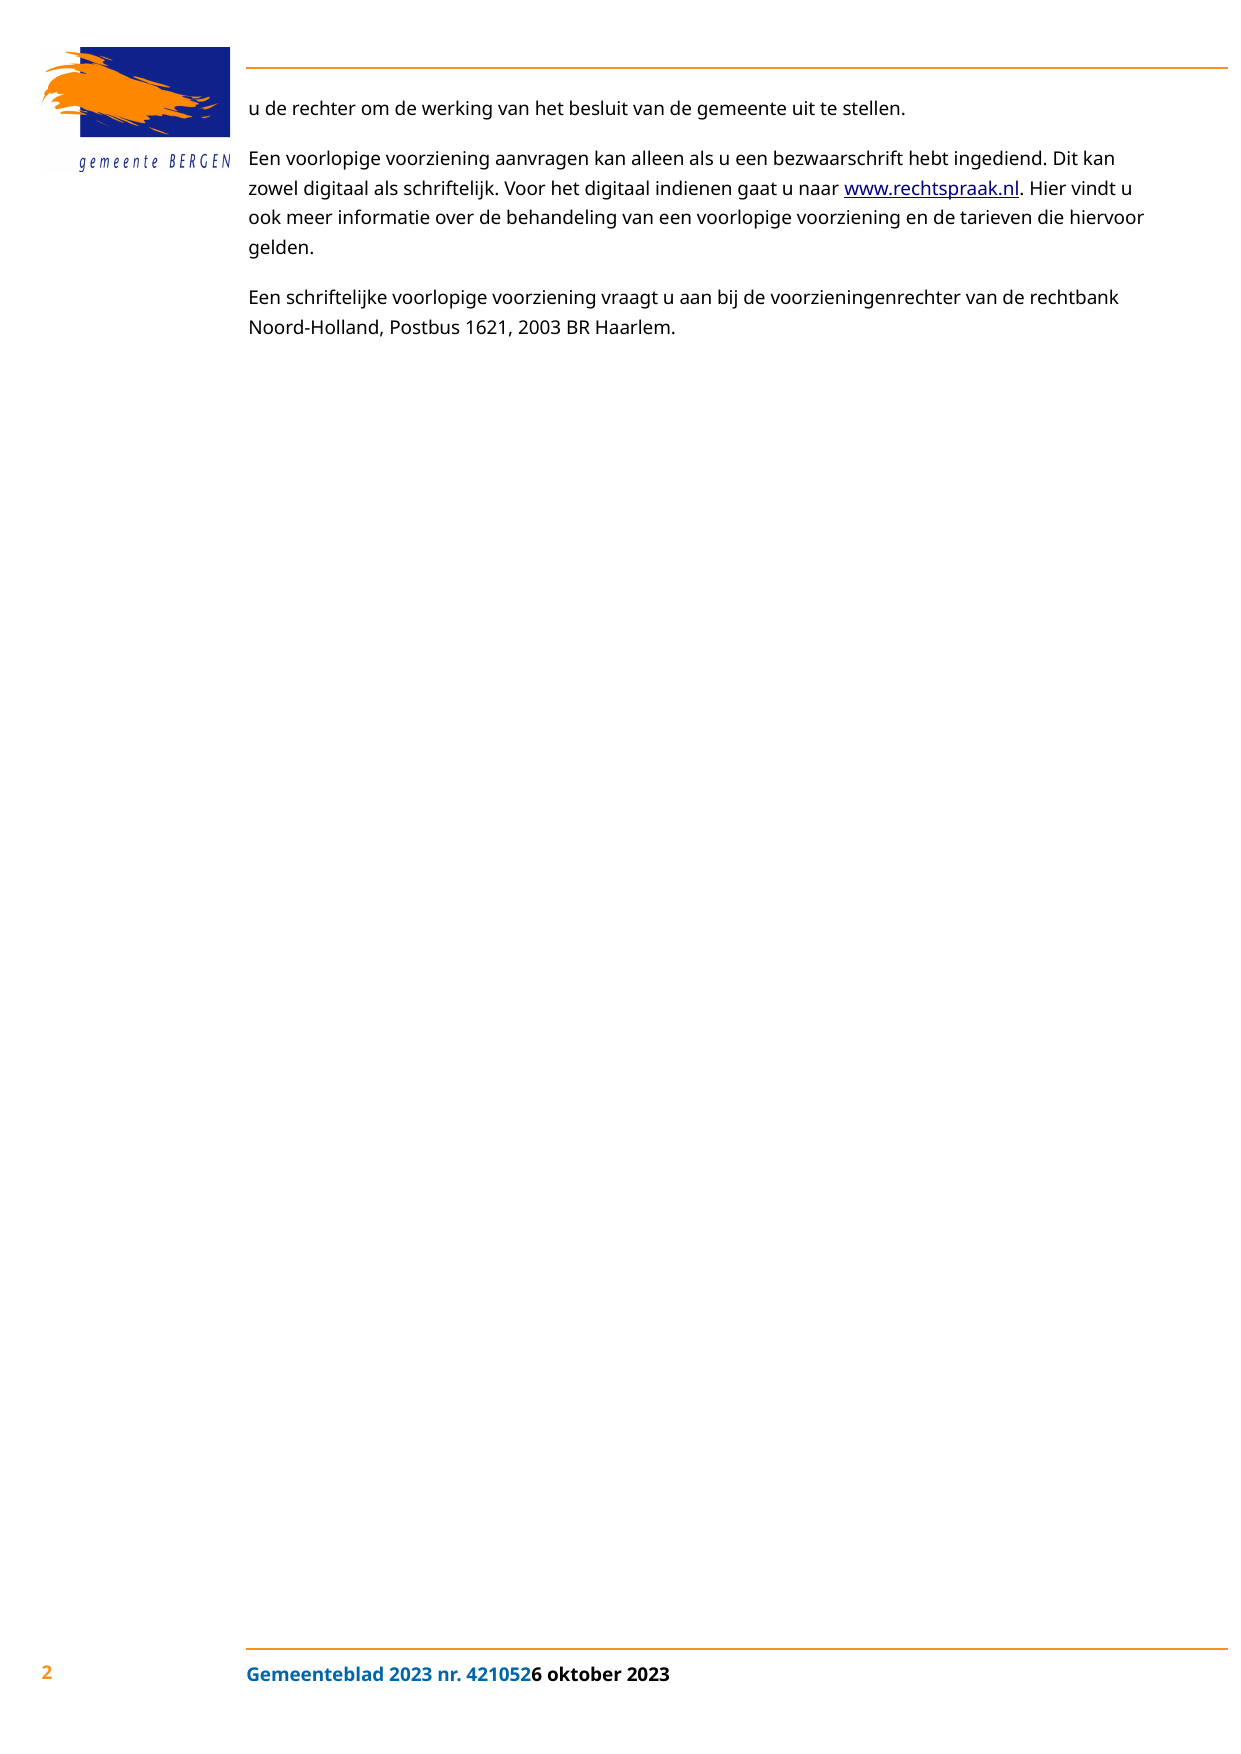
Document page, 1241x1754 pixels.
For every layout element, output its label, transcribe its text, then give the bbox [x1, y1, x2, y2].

text Een voorlopige voorziening aanvragen kan alleen als u een bezwaarschrift hebt ingediend. Dit kan zowel digitaal als schriftelijk. Voor het digitaal indienen gaat u naar www.rechtspraak.nl. Hier vindt u ook meer informatie over de behandeling van een voorlopige voorziening en de tarieven die hiervoor gelden. [248, 145, 1152, 260]
text u de rechter om de werking van het besluit van de gemeente uit te stellen. [248, 95, 1152, 121]
text Een schriftelijke voorlopige voorziening vraagt u aan bij de voorzieningenrechter van de rechtbank Noord-Holland, Postbus 1621, 2003 BR Haarlem. [248, 284, 1152, 340]
picture [41, 47, 231, 172]
